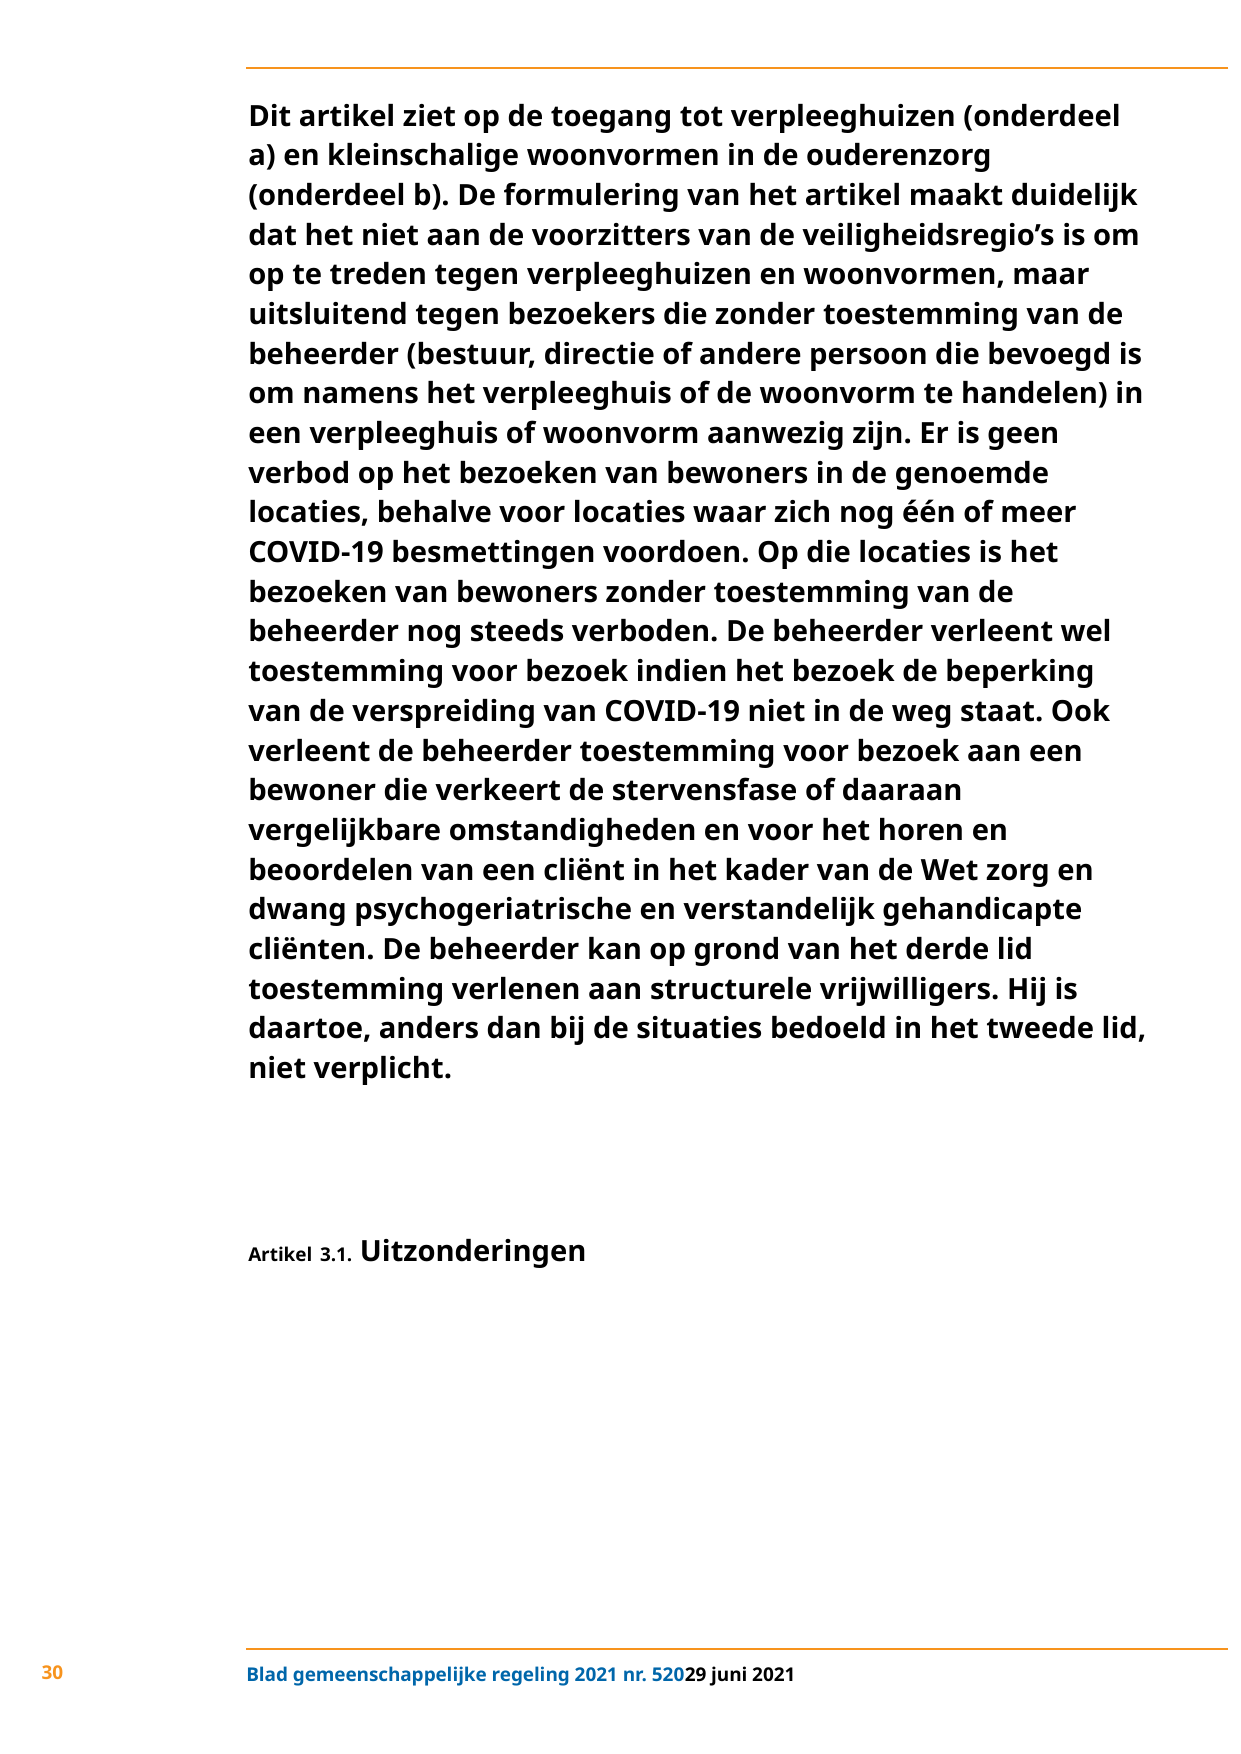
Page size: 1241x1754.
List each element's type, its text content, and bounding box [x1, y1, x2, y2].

text Artikel 3.1. Uitzonderingen [248, 1230, 1152, 1270]
picture [41, 47, 231, 172]
text Dit artikel ziet op de toegang tot verpleeghuizen (onderdeel a) en kleinschalige woonvormen in de ouderenzorg (onderdeel b). De formulering van het artikel maakt duidelijk dat het niet aan de voorzitters van de veiligheidsregio’s is om op te treden tegen verpleeghuizen en woonvormen, maar uitsluitend tegen bezoekers die zonder toestemming van de beheerder (bestuur, directie of andere persoon die bevoegd is om namens het verpleeghuis of de woonvorm te handelen) in een verpleeghuis of woonvorm aanwezig zijn. Er is geen verbod op het bezoeken van bewoners in de genoemde locaties, behalve voor locaties waar zich nog één of meer COVID-19 besmettingen voordoen. Op die locaties is het bezoeken van bewoners zonder toestemming van de beheerder nog steeds verboden. De beheerder verleent wel toestemming voor bezoek indien het bezoek de beperking van de verspreiding van COVID-19 niet in de weg staat. Ook verleent de beheerder toestemming voor bezoek aan een bewoner die verkeert de stervensfase of daaraan vergelijkbare omstandigheden en voor het horen en beoordelen van een cliënt in het kader van de Wet zorg en dwang psychogeriatrische en verstandelijk gehandicapte cliënten. De beheerder kan op grond van het derde lid toestemming verlenen aan structurele vrijwilligers. Hij is daartoe, anders dan bij de situaties bedoeld in het tweede lid, niet verplicht. [248, 95, 1152, 1087]
